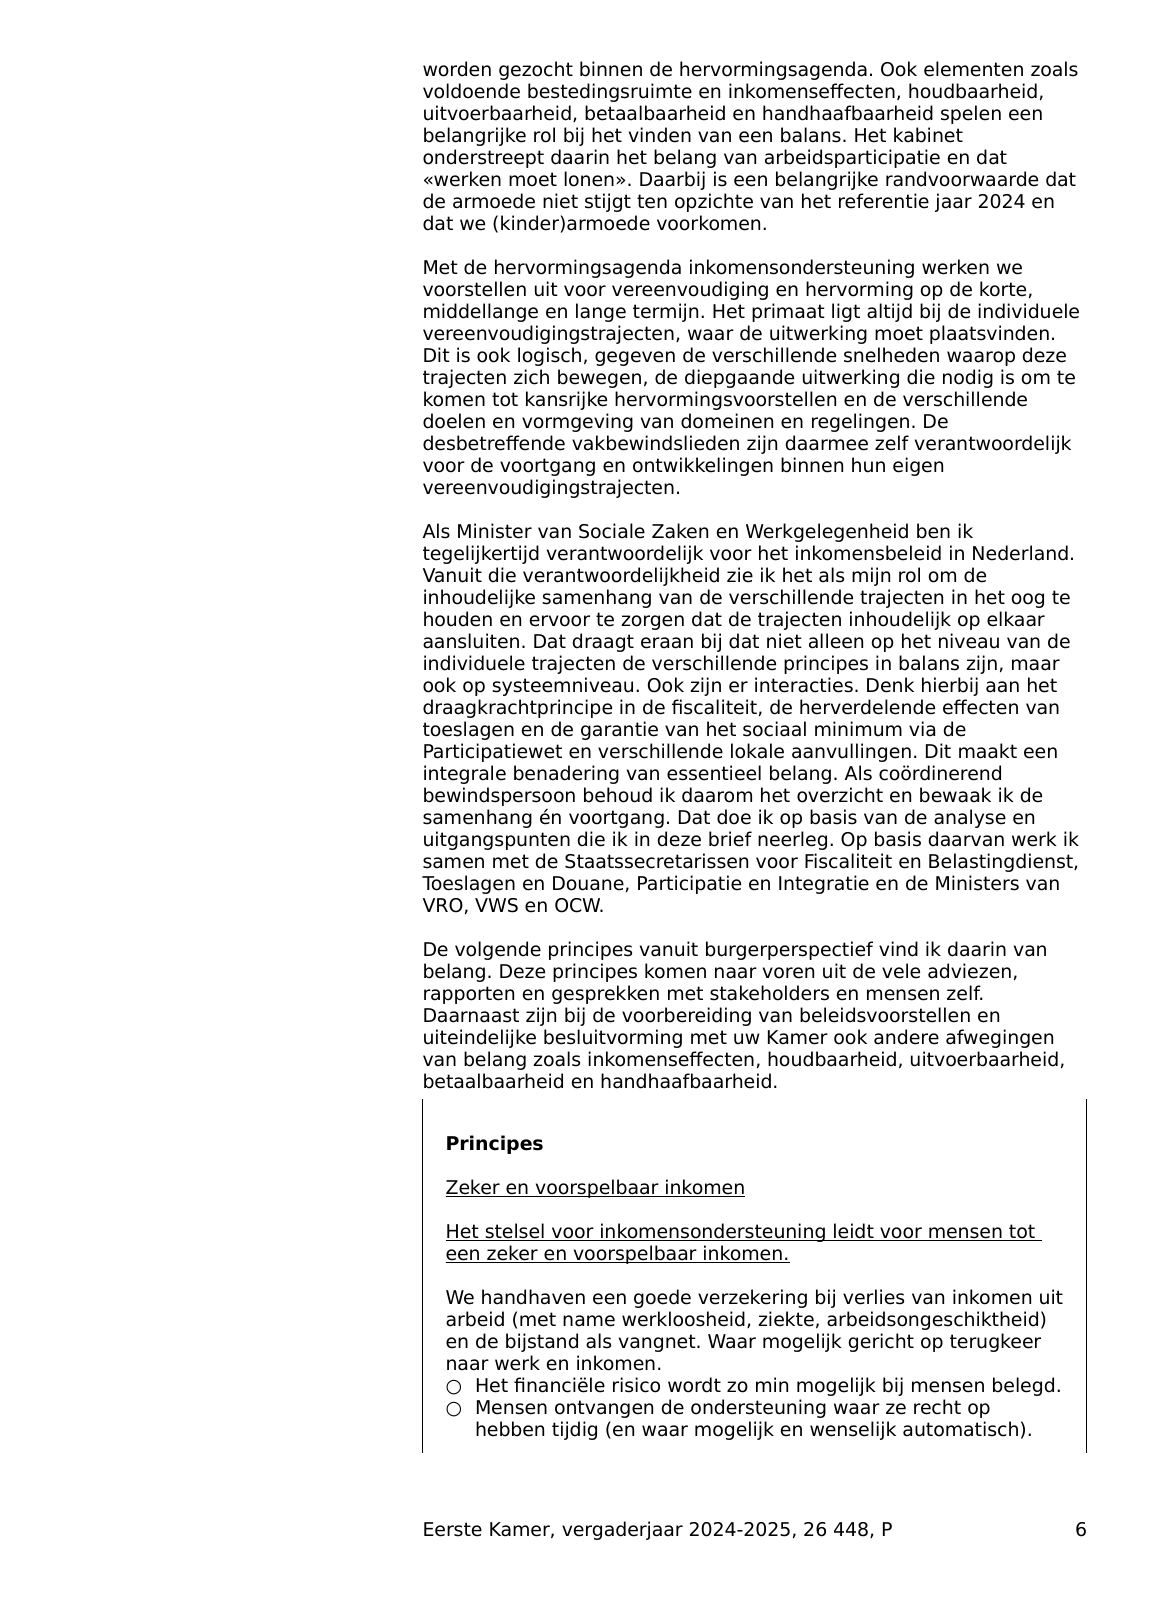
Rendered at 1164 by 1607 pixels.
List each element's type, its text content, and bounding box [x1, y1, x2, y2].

text worden gezocht binnen de hervormingsagenda. Ook elementen zoals voldoende bestedingsruimte en inkomenseffecten, houdbaarheid, uitvoerbaarheid, betaalbaarheid en handhaafbaarheid spelen een belangrijke rol bij het vinden van een balans. Het kabinet onderstreept daarin het belang van arbeidsparticipatie en dat «werken moet lonen». Daarbij is een belangrijke randvoorwaarde dat de armoede niet stijgt ten opzichte van het referentie jaar 2024 en dat we (kinder)armoede voorkomen. [422, 59, 1087, 235]
text De volgende principes vanuit burgerperspectief vind ik daarin van belang. Deze principes komen naar voren uit de vele adviezen, rapporten en gesprekken met stakeholders en mensen zelf. Daarnaast zijn bij de voorbereiding van beleidsvoorstellen en uiteindelijke besluitvorming met uw Kamer ook andere afwegingen van belang zoals inkomenseffecten, houdbaarheid, uitvoerbaarheid, betaalbaarheid en handhaafbaarheid. [422, 939, 1087, 1093]
text Als Minister van Sociale Zaken en Werkgelegenheid ben ik tegelijkertijd verantwoordelijk voor het inkomensbeleid in Nederland. Vanuit die verantwoordelijkheid zie ik het als mijn rol om de inhoudelijke samenhang van de verschillende trajecten in het oog te houden en ervoor te zorgen dat de trajecten inhoudelijk op elkaar aansluiten. Dat draagt eraan bij dat niet alleen op het niveau van de individuele trajecten de verschillende principes in balans zijn, maar ook op systeemniveau. Ook zijn er interacties. Denk hierbij aan het draagkrachtprincipe in de fiscaliteit, de herverdelende effecten van toeslagen en de garantie van het sociaal minimum via de Participatiewet en verschillende lokale aanvullingen. Dit maakt een integrale benadering van essentieel belang. Als coördinerend bewindspersoon behoud ik daarom het overzicht en bewaak ik de samenhang én voortgang. Dat doe ik op basis van de analyse en uitgangspunten die ik in deze brief neerleg. Op basis daarvan werk ik samen met de Staatssecretarissen voor Fiscaliteit en Belastingdienst, Toeslagen en Douane, Participatie en Integratie en de Ministers van VRO, VWS en OCW. [422, 521, 1087, 917]
table_header Principes Zeker en voorspelbaar inkomen Het stelsel voor inkomensondersteuning leidt voor mensen tot een zeker en voorspelbaar inkomen. We handhaven een goede verzekering bij verlies van inkomen uit arbeid (met name werkloosheid, ziekte, arbeidsongeschiktheid) en de bijstand als vangnet. Waar mogelijk gericht op terugkeer naar werk en inkomen. ○ Het financiële risico wordt zo min mogelijk bij mensen belegd. ○ Mensen ontvangen de ondersteuning waar ze recht op hebben tijdig (en waar mogelijk en wenselijk automatisch). [423, 1099, 1086, 1453]
text Met de hervormingsagenda inkomensondersteuning werken we voorstellen uit voor vereenvoudiging en hervorming op de korte, middellange en lange termijn. Het primaat ligt altijd bij de individuele vereenvoudigingstrajecten, waar de uitwerking moet plaatsvinden. Dit is ook logisch, gegeven de verschillende snelheden waarop deze trajecten zich bewegen, de diepgaande uitwerking die nodig is om te komen tot kansrijke hervormingsvoorstellen en de verschillende doelen en vormgeving van domeinen en regelingen. De desbetreffende vakbewindslieden zijn daarmee zelf verantwoordelijk voor de voortgang en ontwikkelingen binnen hun eigen vereenvoudigingstrajecten. [422, 257, 1087, 499]
